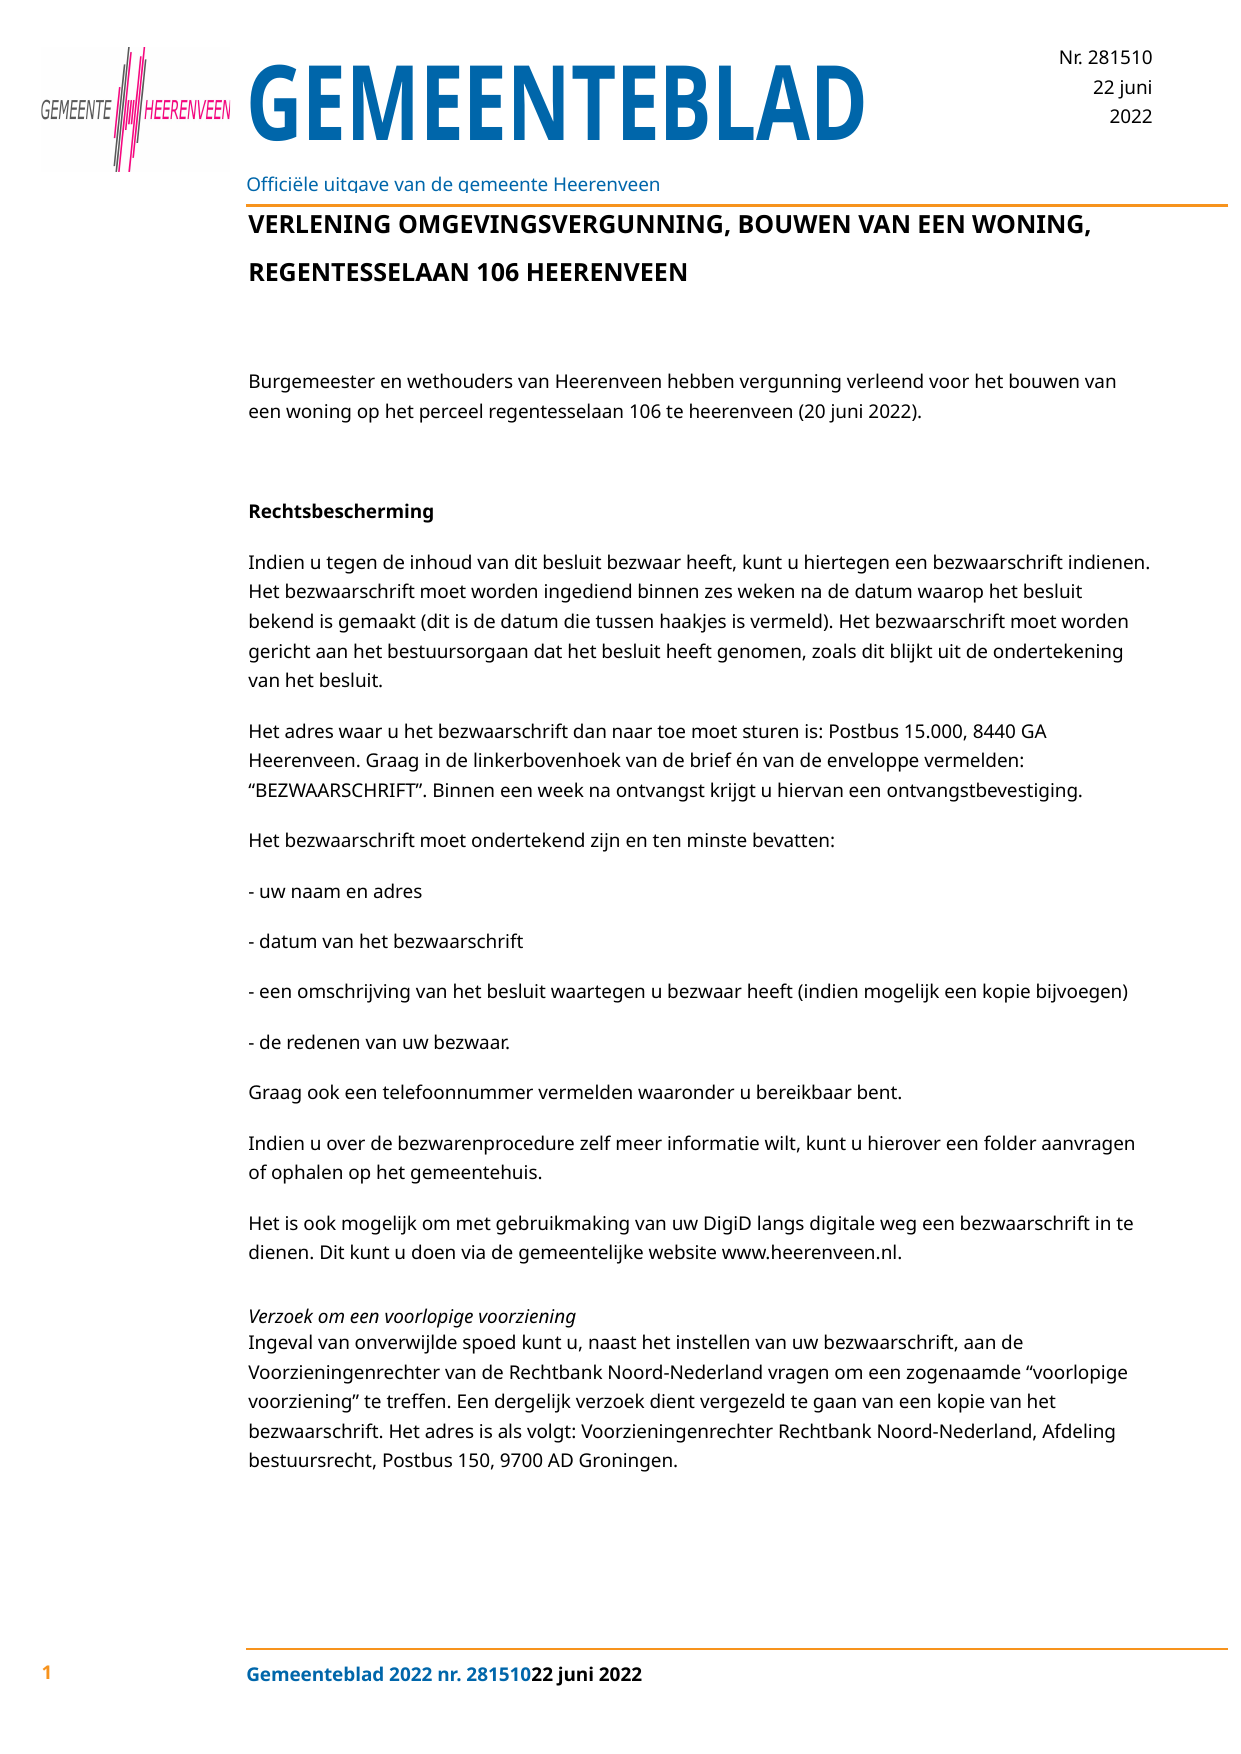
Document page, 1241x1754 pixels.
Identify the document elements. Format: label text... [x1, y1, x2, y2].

text Graag ook een telefoonnummer vermelden waaronder u bereikbaar bent. [248, 1079, 1152, 1105]
text Burgemeester en wethouders van Heerenveen hebben vergunning verleend voor het bouwen van een woning op het perceel regentesselaan 106 te heerenveen (20 juni 2022). [248, 368, 1152, 424]
text Het is ook mogelijk om met gebruikmaking van uw DigiD langs digitale weg een bezwaarschrift in te dienen. Dit kunt u doen via de gemeentelijke website www.heerenveen.nl. [248, 1210, 1152, 1265]
text VERLENING OMGEVINGSVERGUNNING, BOUWEN VAN EEN WONING, REGENTESSELAAN 106 HEERENVEEN [248, 207, 1152, 288]
text Indien u over de bezwarenprocedure zelf meer informatie wilt, kunt u hierover een folder aanvragen of ophalen op het gemeentehuis. [248, 1130, 1152, 1185]
picture [41, 47, 231, 172]
text Ingeval van onverwijlde spoed kunt u, naast het instellen van uw bezwaarschrift, aan de Voorzieningenrechter van de Rechtbank Noord-Nederland vragen om een zogenaamde “voorlopige voorziening” te treffen. Een dergelijk verzoek dient vergezeld te gaan van een kopie van het bezwaarschrift. Het adres is als volgt: Voorzieningenrechter Rechtbank Noord-Nederland, Afdeling bestuursrecht, Postbus 150, 9700 AD Groningen. [248, 1329, 1152, 1473]
text - een omschrijving van het besluit waartegen u bezwaar heeft (indien mogelijk een kopie bijvoegen) [248, 979, 1152, 1004]
text Rechtsbescherming [248, 499, 1152, 524]
text Het bezwaarschrift moet ondertekend zijn en ten minste bevatten: [248, 827, 1152, 853]
text - datum van het bezwaarschrift [248, 928, 1152, 954]
text - uw naam en adres [248, 878, 1152, 904]
text Indien u tegen de inhoud van dit besluit bezwaar heeft, kunt u hiertegen een bezwaarschrift indienen. Het bezwaarschrift moet worden ingediend binnen zes weken na de datum waarop het besluit bekend is gemaakt (dit is de datum die tussen haakjes is vermeld). Het bezwaarschrift moet worden gericht aan het bestuursorgaan dat het besluit heeft genomen, zoals dit blijkt uit de ondertekening van het besluit. [248, 549, 1152, 693]
text Verzoek om een voorlopige voorziening [248, 1303, 1152, 1329]
text Het adres waar u het bezwaarschrift dan naar toe moet sturen is: Postbus 15.000, 8440 GA Heerenveen. Graag in de linkerbovenhoek van de brief én van de enveloppe vermelden: “BEZWAARSCHRIFT”. Binnen een week na ontvangst krijgt u hiervan een ontvangstbevestiging. [248, 718, 1152, 803]
text - de redenen van uw bezwaar. [248, 1029, 1152, 1055]
